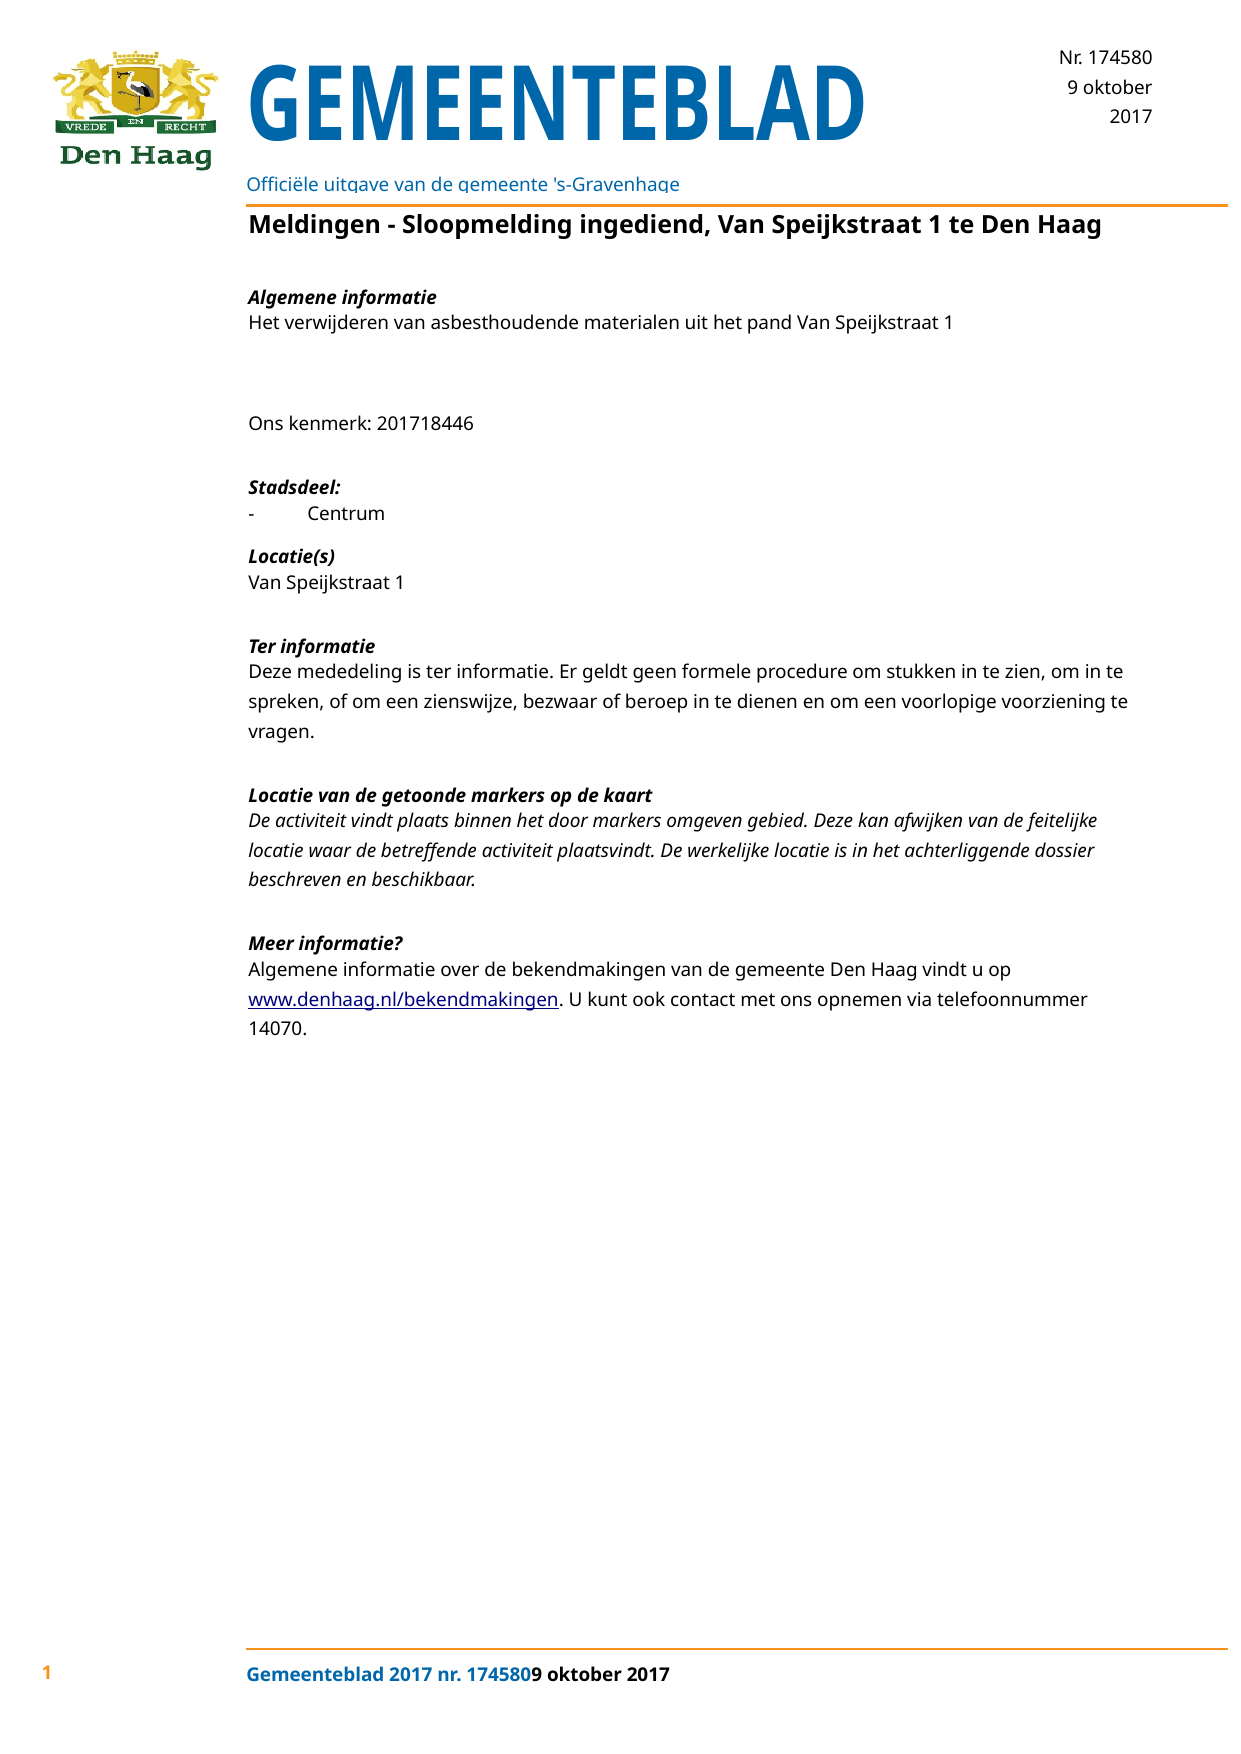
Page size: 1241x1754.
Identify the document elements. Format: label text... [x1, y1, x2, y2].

text Van Speijkstraat 1 [248, 569, 1152, 595]
text Locatie van de getoonde markers op de kaart [248, 782, 1152, 807]
text Algemene informatie over de bekendmakingen van de gemeente Den Haag vindt u op www.denhaag.nl/bekendmakingen. U kunt ook contact met ons opnemen via telefoonnummer 14070. [248, 956, 1152, 1041]
text Locatie(s) [248, 543, 1152, 569]
text Meer informatie? [248, 931, 1152, 956]
text Ter informatie [248, 633, 1152, 659]
text Meldingen - Sloopmelding ingediend, Van Speijkstraat 1 te Den Haag [248, 207, 1152, 241]
text Ons kenmerk: 201718446 [248, 410, 1152, 436]
picture [41, 47, 231, 172]
text Algemene informatie [248, 284, 1152, 309]
text Deze mededeling is ter informatie. Er geldt geen formele procedure om stukken in te zien, om in te spreken, of om een zienswijze, bezwaar of beroep in te dienen en om een voorlopige voorziening te vragen. [248, 659, 1152, 743]
list Centrum [248, 500, 1152, 526]
text Het verwijderen van asbesthoudende materialen uit het pand Van Speijkstraat 1 [248, 309, 1152, 335]
text De activiteit vindt plaats binnen het door markers omgeven gebied. Deze kan afwijken van de feitelijke locatie waar de betreffende activiteit plaatsvindt. De werkelijke locatie is in het achterliggende dossier beschreven en beschikbaar. [248, 807, 1152, 892]
text Stadsdeel: [248, 474, 1152, 500]
